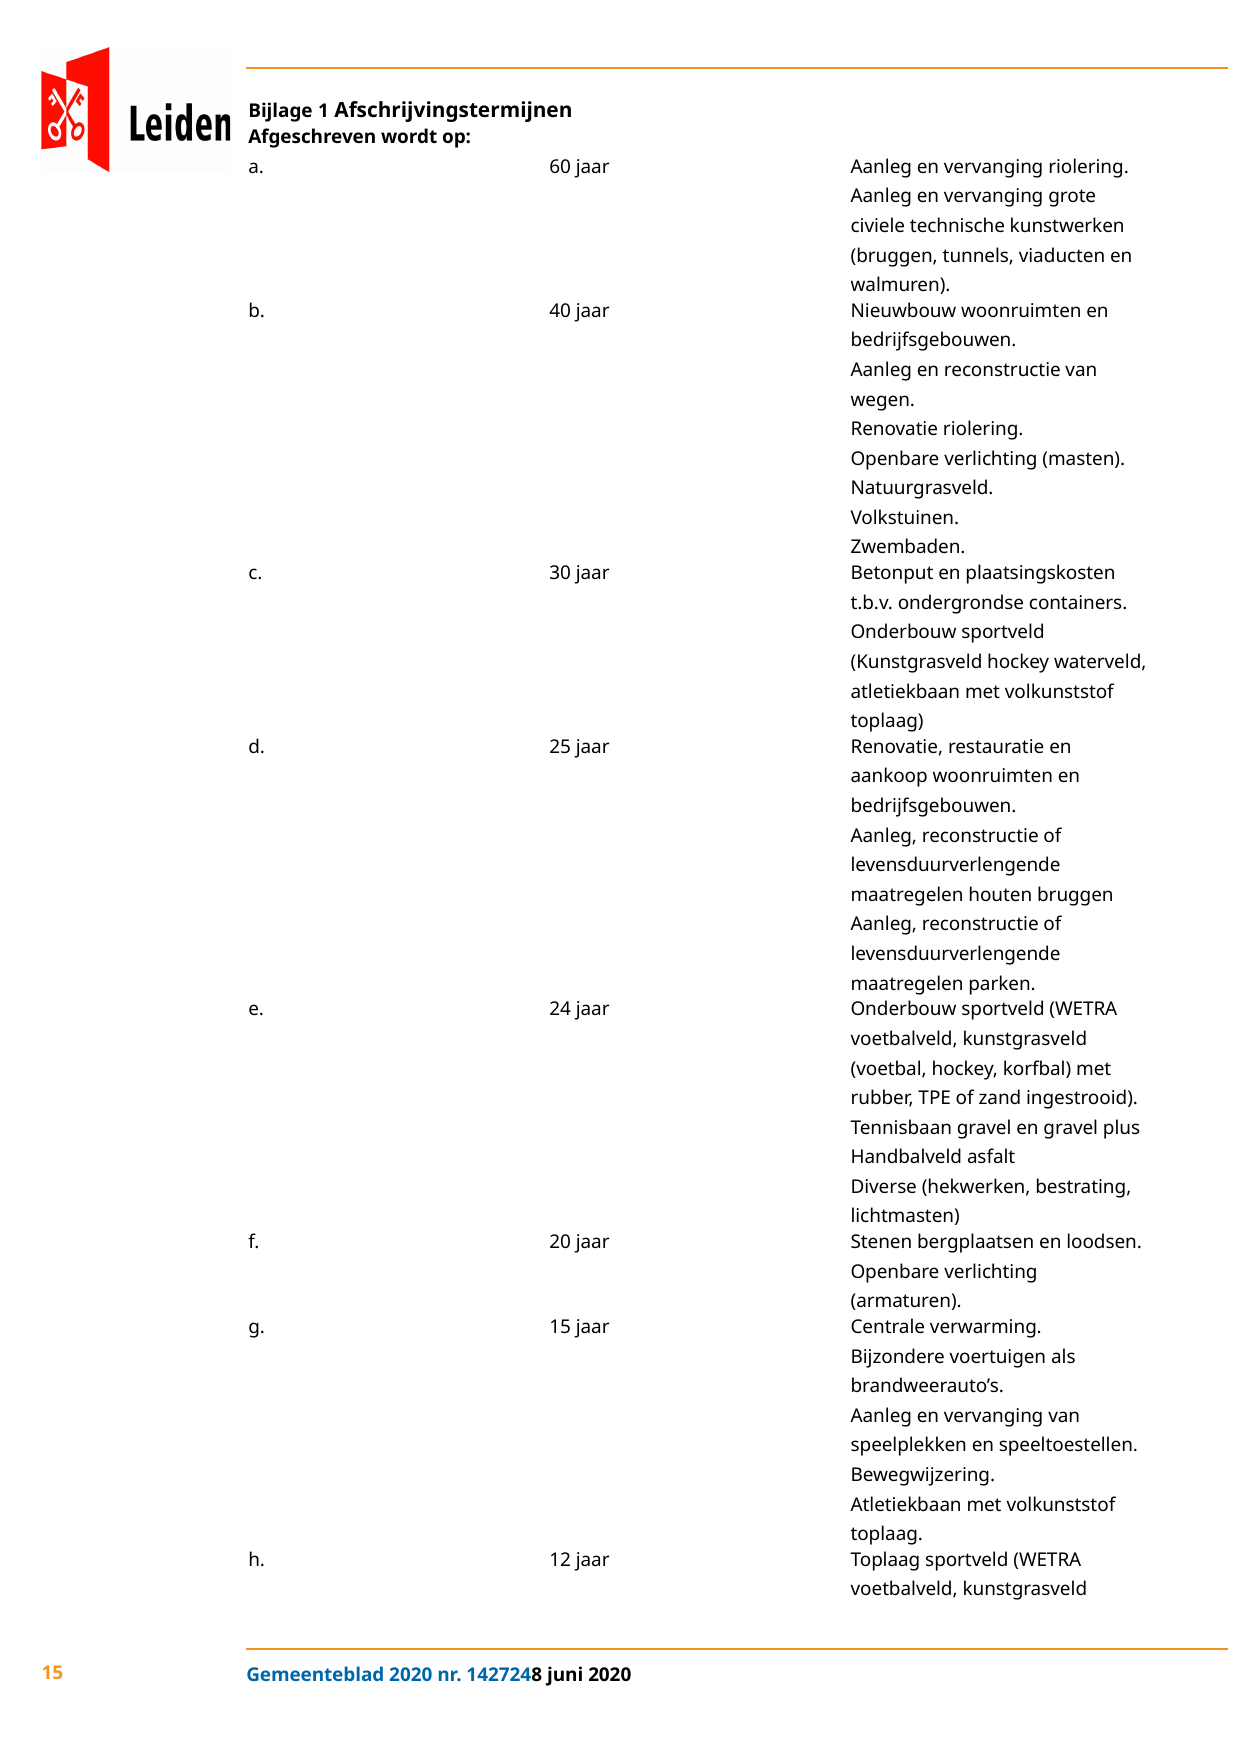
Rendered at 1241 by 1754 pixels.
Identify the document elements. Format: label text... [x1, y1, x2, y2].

table_cell Toplaag sportveld (WETRA voetbalveld, kunstgrasveld [850, 1546, 1152, 1601]
table_cell 24 jaar [549, 996, 850, 1228]
table_header Aanleg en vervanging riolering. Aanleg en vervanging grote civiele technische kunstwerken (bruggen, tunnels, viaducten en walmuren). [850, 153, 1152, 297]
text Bijlage 1 Afschrijvingstermijnen [248, 95, 1152, 123]
table_cell e. [248, 996, 549, 1228]
table_cell Centrale verwarming. Bijzondere voertuigen als brandweerauto’s. Aanleg en vervanging van speelplekken en speeltoestellen. Bewegwijzering. Atletiekbaan met volkunststof toplaag. [850, 1313, 1152, 1546]
table_cell Nieuwbouw woonruimten en bedrijfsgebouwen. Aanleg en reconstructie van wegen. Renovatie riolering. Openbare verlichting (masten). Natuurgrasveld. Volkstuinen. Zwembaden. [850, 297, 1152, 559]
table_cell Onderbouw sportveld (WETRA voetbalveld, kunstgrasveld (voetbal, hockey, korfbal) met rubber, TPE of zand ingestrooid). Tennisbaan gravel en gravel plus Handbalveld asfalt Diverse (hekwerken, bestrating, lichtmasten) [850, 996, 1152, 1228]
table_cell 20 jaar [549, 1228, 850, 1313]
table_cell 15 jaar [549, 1313, 850, 1546]
table_header 60 jaar [549, 153, 850, 297]
table_cell f. [248, 1228, 549, 1313]
table_cell 30 jaar [549, 560, 850, 733]
table_cell 25 jaar [549, 733, 850, 996]
picture [41, 47, 231, 172]
table_cell b. [248, 297, 549, 559]
table_cell Stenen bergplaatsen en loodsen. Openbare verlichting (armaturen). [850, 1228, 1152, 1313]
table_header a. [248, 153, 549, 297]
table_cell g. [248, 1313, 549, 1546]
table_cell 12 jaar [549, 1546, 850, 1601]
text Afgeschreven wordt op: [248, 123, 1152, 149]
table_cell h. [248, 1546, 549, 1601]
table_cell Renovatie, restauratie en aankoop woonruimten en bedrijfsgebouwen. Aanleg, reconstructie of levensduurverlengende maatregelen houten bruggen Aanleg, reconstructie of levensduurverlengende maatregelen parken. [850, 733, 1152, 996]
table_cell 40 jaar [549, 297, 850, 559]
table_cell d. [248, 733, 549, 996]
table_cell c. [248, 560, 549, 733]
table_cell Betonput en plaatsingskosten t.b.v. ondergrondse containers. Onderbouw sportveld (Kunstgrasveld hockey waterveld, atletiekbaan met volkunststof toplaag) [850, 560, 1152, 733]
